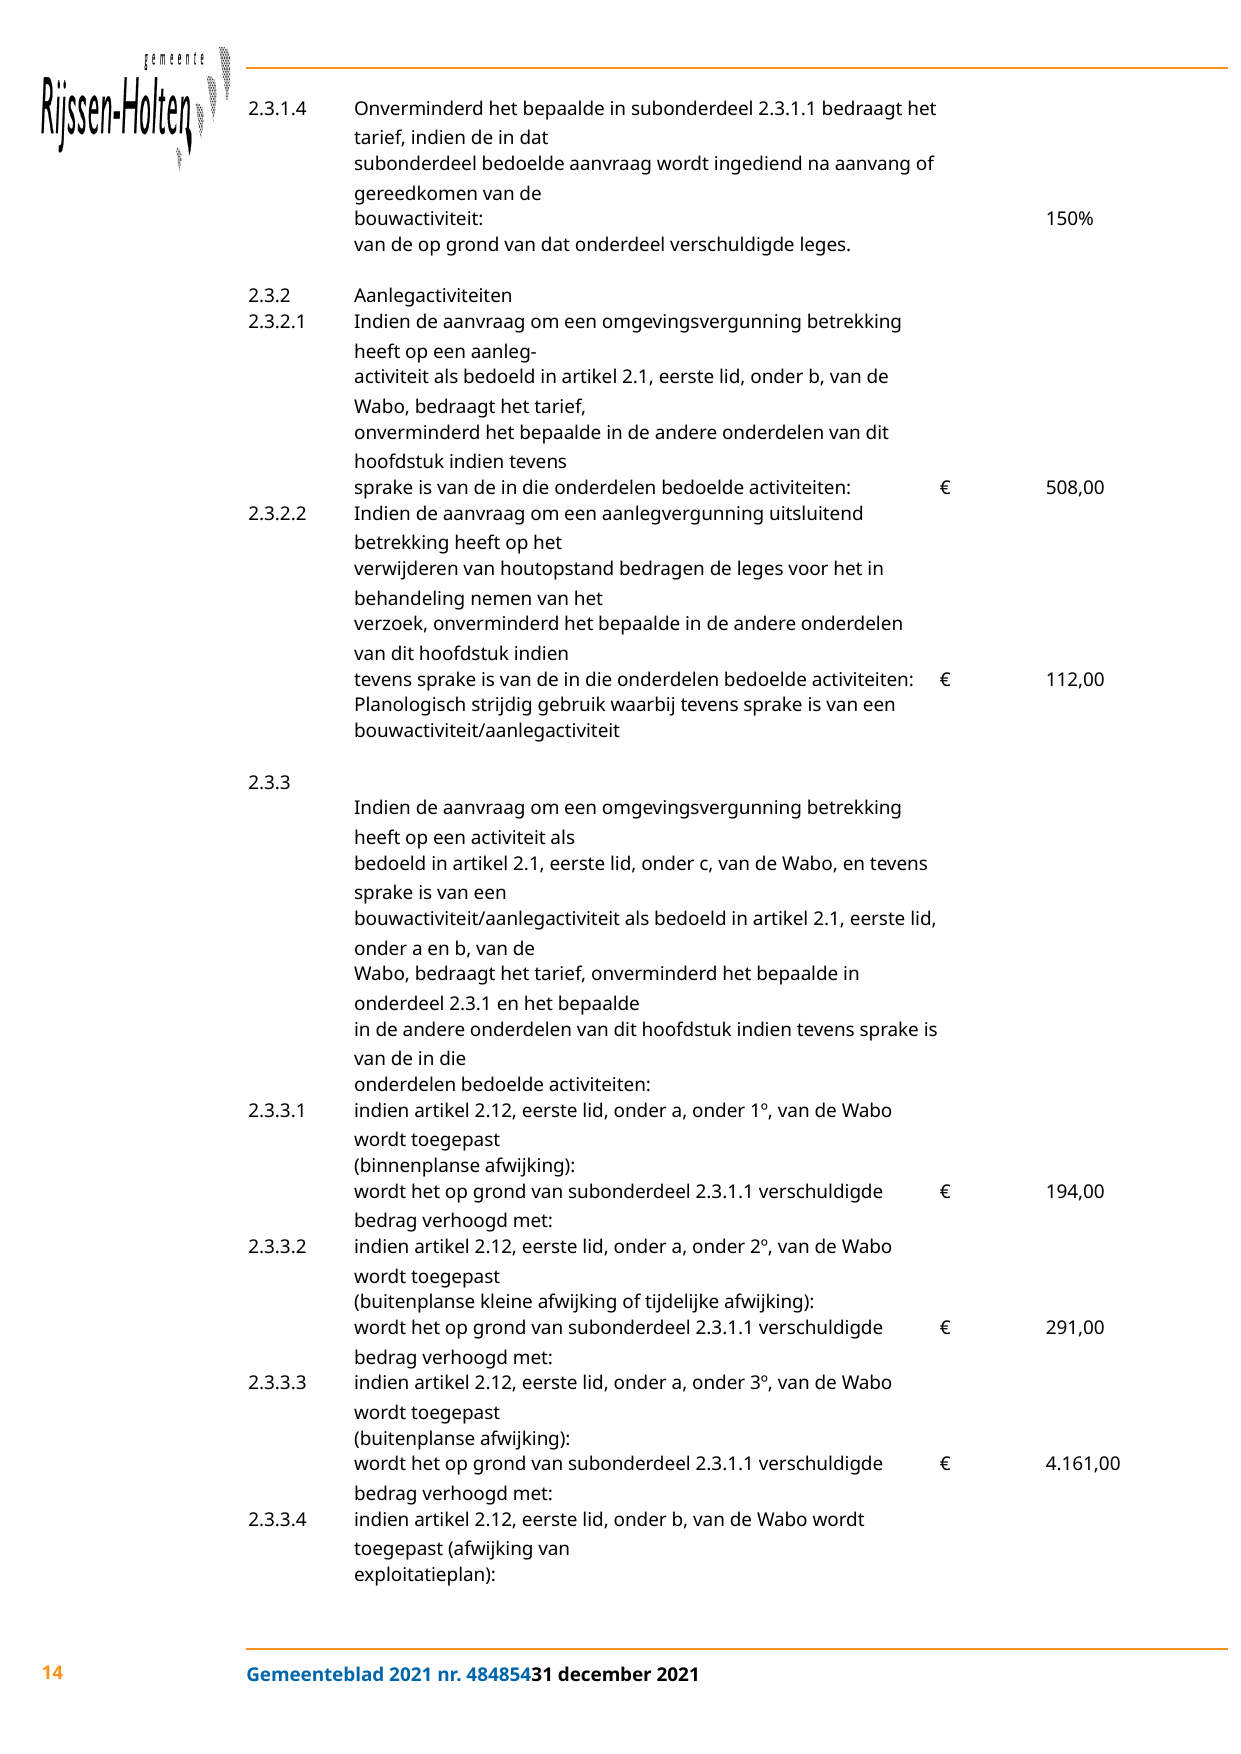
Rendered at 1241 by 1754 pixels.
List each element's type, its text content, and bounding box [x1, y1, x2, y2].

table_cell [1046, 419, 1152, 474]
table_cell Indien de aanvraag om een omgevingsvergunning betrekking heeft op een activiteit als [354, 795, 939, 850]
table_cell 2.3.2.2 [248, 500, 354, 555]
table_cell [1046, 850, 1152, 905]
table_cell [354, 257, 939, 283]
table_cell sprake is van de in die onderdelen bedoelde activiteiten: [354, 474, 939, 500]
table_cell [1046, 1152, 1152, 1178]
table_cell [940, 961, 1046, 1016]
table_cell wordt het op grond van subonderdeel 2.3.1.1 verschuldigde bedrag verhoogd met: [354, 1451, 939, 1506]
table_cell [940, 611, 1046, 666]
table_cell [248, 905, 354, 961]
table_cell [248, 1425, 354, 1451]
table_cell [248, 1561, 354, 1587]
table_cell [1046, 231, 1152, 257]
table_cell [1046, 500, 1152, 555]
table_cell Planologisch strijdig gebruik waarbij tevens sprake is van een [354, 692, 939, 717]
table_cell 2.3.3.1 [248, 1097, 354, 1152]
table_cell [940, 795, 1046, 850]
table_cell [1046, 611, 1152, 666]
table_cell bedoeld in artikel 2.1, eerste lid, onder c, van de Wabo, en tevens sprake is van een [354, 850, 939, 905]
table_cell [940, 364, 1046, 419]
table_cell indien artikel 2.12, eerste lid, onder a, onder 3º, van de Wabo wordt toegepast [354, 1370, 939, 1425]
table_cell [248, 231, 354, 257]
table_cell [1046, 1016, 1152, 1071]
table_cell 2.3.3.4 [248, 1506, 354, 1561]
table_cell indien artikel 2.12, eerste lid, onder a, onder 1º, van de Wabo wordt toegepast [354, 1097, 939, 1152]
table_cell [940, 95, 1046, 150]
table_cell [940, 1233, 1046, 1288]
table_cell [1046, 364, 1152, 419]
table_cell indien artikel 2.12, eerste lid, onder a, onder 2º, van de Wabo wordt toegepast [354, 1233, 939, 1288]
table_cell bouwactiviteit: [354, 205, 939, 231]
table_cell [1046, 1289, 1152, 1314]
table_cell 2.3.2.1 [248, 308, 354, 364]
table_cell 2.3.1.4 [248, 95, 354, 150]
table_cell [1046, 555, 1152, 611]
table_cell [1046, 1425, 1152, 1451]
table_cell 291,00 [1046, 1314, 1152, 1369]
table_cell Onverminderd het bepaalde in subonderdeel 2.3.1.1 bedraagt het tarief, indien de in dat [354, 95, 939, 150]
table_cell [1046, 1097, 1152, 1152]
table_cell [940, 769, 1046, 794]
table_cell [248, 555, 354, 611]
table_cell Aanlegactiviteiten [354, 283, 939, 308]
table_cell [1046, 1370, 1152, 1425]
table_cell subonderdeel bedoelde aanvraag wordt ingediend na aanvang of gereedkomen van de [354, 150, 939, 205]
table_cell [1046, 961, 1152, 1016]
table_cell exploitatieplan): [354, 1561, 939, 1587]
table_cell [1046, 743, 1152, 769]
table_cell [1046, 1233, 1152, 1288]
table_cell [248, 718, 354, 743]
table_cell [248, 692, 354, 717]
table_cell [248, 743, 354, 769]
table_cell [248, 364, 354, 419]
table_cell [940, 555, 1046, 611]
table_cell [1046, 257, 1152, 283]
table_cell 4.161,00 [1046, 1451, 1152, 1506]
table_cell [248, 257, 354, 283]
table_cell 112,00 [1046, 666, 1152, 692]
table_cell 150% [1046, 205, 1152, 231]
table_cell [248, 205, 354, 231]
table_cell [1046, 283, 1152, 308]
table_cell [248, 1178, 354, 1233]
table_cell [940, 1152, 1046, 1178]
table_cell [1046, 795, 1152, 850]
table_cell [1046, 905, 1152, 961]
table_cell [248, 1451, 354, 1506]
table_cell [1046, 769, 1152, 794]
table_cell Indien de aanvraag om een omgevingsvergunning betrekking heeft op een aanleg- [354, 308, 939, 364]
table_cell 2.3.2 [248, 283, 354, 308]
table_cell [940, 718, 1046, 743]
table_cell 2.3.3.2 [248, 1233, 354, 1288]
table_cell € [940, 1178, 1046, 1233]
table_cell [248, 1314, 354, 1369]
table_cell (binnenplanse afwijking): [354, 1152, 939, 1178]
table_cell [1046, 1561, 1152, 1587]
table_cell € [940, 1314, 1046, 1369]
table_cell [940, 308, 1046, 364]
table_cell [940, 257, 1046, 283]
picture [41, 47, 231, 172]
table_cell 508,00 [1046, 474, 1152, 500]
table_cell [248, 1152, 354, 1178]
table_cell bouwactiviteit/aanlegactiviteit als bedoeld in artikel 2.1, eerste lid, onder a en b, van de [354, 905, 939, 961]
table_cell van de op grond van dat onderdeel verschuldigde leges. [354, 231, 939, 257]
table_cell activiteit als bedoeld in artikel 2.1, eerste lid, onder b, van de Wabo, bedraagt het tarief, [354, 364, 939, 419]
table_cell onderdelen bedoelde activiteiten: [354, 1071, 939, 1097]
table_cell Wabo, bedraagt het tarief, onverminderd het bepaalde in onderdeel 2.3.1 en het bepaalde [354, 961, 939, 1016]
table_cell [940, 692, 1046, 717]
table_cell (buitenplanse kleine afwijking of tijdelijke afwijking): [354, 1289, 939, 1314]
table_cell [940, 1561, 1046, 1587]
table_cell onverminderd het bepaalde in de andere onderdelen van dit hoofdstuk indien tevens [354, 419, 939, 474]
table_cell verzoek, onverminderd het bepaalde in de andere onderdelen van dit hoofdstuk indien [354, 611, 939, 666]
table_cell tevens sprake is van de in die onderdelen bedoelde activiteiten: [354, 666, 939, 692]
table_cell [940, 1289, 1046, 1314]
table_cell [1046, 308, 1152, 364]
table_cell (buitenplanse afwijking): [354, 1425, 939, 1451]
table_cell [940, 743, 1046, 769]
table_cell [940, 150, 1046, 205]
table_cell [940, 1425, 1046, 1451]
table_cell [940, 1506, 1046, 1561]
table_cell [940, 850, 1046, 905]
table_cell [248, 150, 354, 205]
table_cell [1046, 1506, 1152, 1561]
table_cell [1046, 718, 1152, 743]
table_cell [940, 1097, 1046, 1152]
table_cell [1046, 95, 1152, 150]
table_cell [1046, 1071, 1152, 1097]
table_cell [248, 1289, 354, 1314]
table_cell [248, 611, 354, 666]
table_cell wordt het op grond van subonderdeel 2.3.1.1 verschuldigde bedrag verhoogd met: [354, 1178, 939, 1233]
table_cell [248, 474, 354, 500]
table_cell Indien de aanvraag om een aanlegvergunning uitsluitend betrekking heeft op het [354, 500, 939, 555]
table_cell [248, 1071, 354, 1097]
table_cell [940, 1370, 1046, 1425]
table_cell [1046, 692, 1152, 717]
table_cell [940, 1071, 1046, 1097]
table_cell € [940, 1451, 1046, 1506]
table_cell 194,00 [1046, 1178, 1152, 1233]
table_cell [248, 850, 354, 905]
table_cell [354, 743, 939, 769]
table_cell verwijderen van houtopstand bedragen de leges voor het in behandeling nemen van het [354, 555, 939, 611]
table_cell [940, 1016, 1046, 1071]
table_cell [354, 769, 939, 794]
table_cell [1046, 150, 1152, 205]
table_cell [248, 419, 354, 474]
table_cell € [940, 474, 1046, 500]
table_cell [940, 283, 1046, 308]
table_cell [940, 500, 1046, 555]
table_cell [248, 795, 354, 850]
table_cell [940, 231, 1046, 257]
table_cell [940, 419, 1046, 474]
table_cell [248, 961, 354, 1016]
table_cell [248, 666, 354, 692]
table_cell [248, 1016, 354, 1071]
table_cell 2.3.3.3 [248, 1370, 354, 1425]
table_cell 2.3.3 [248, 769, 354, 794]
table_cell [940, 205, 1046, 231]
table_cell wordt het op grond van subonderdeel 2.3.1.1 verschuldigde bedrag verhoogd met: [354, 1314, 939, 1369]
table_cell € [940, 666, 1046, 692]
table_cell [940, 905, 1046, 961]
table_cell bouwactiviteit/aanlegactiviteit [354, 718, 939, 743]
table_cell in de andere onderdelen van dit hoofdstuk indien tevens sprake is van de in die [354, 1016, 939, 1071]
table_cell indien artikel 2.12, eerste lid, onder b, van de Wabo wordt toegepast (afwijking van [354, 1506, 939, 1561]
